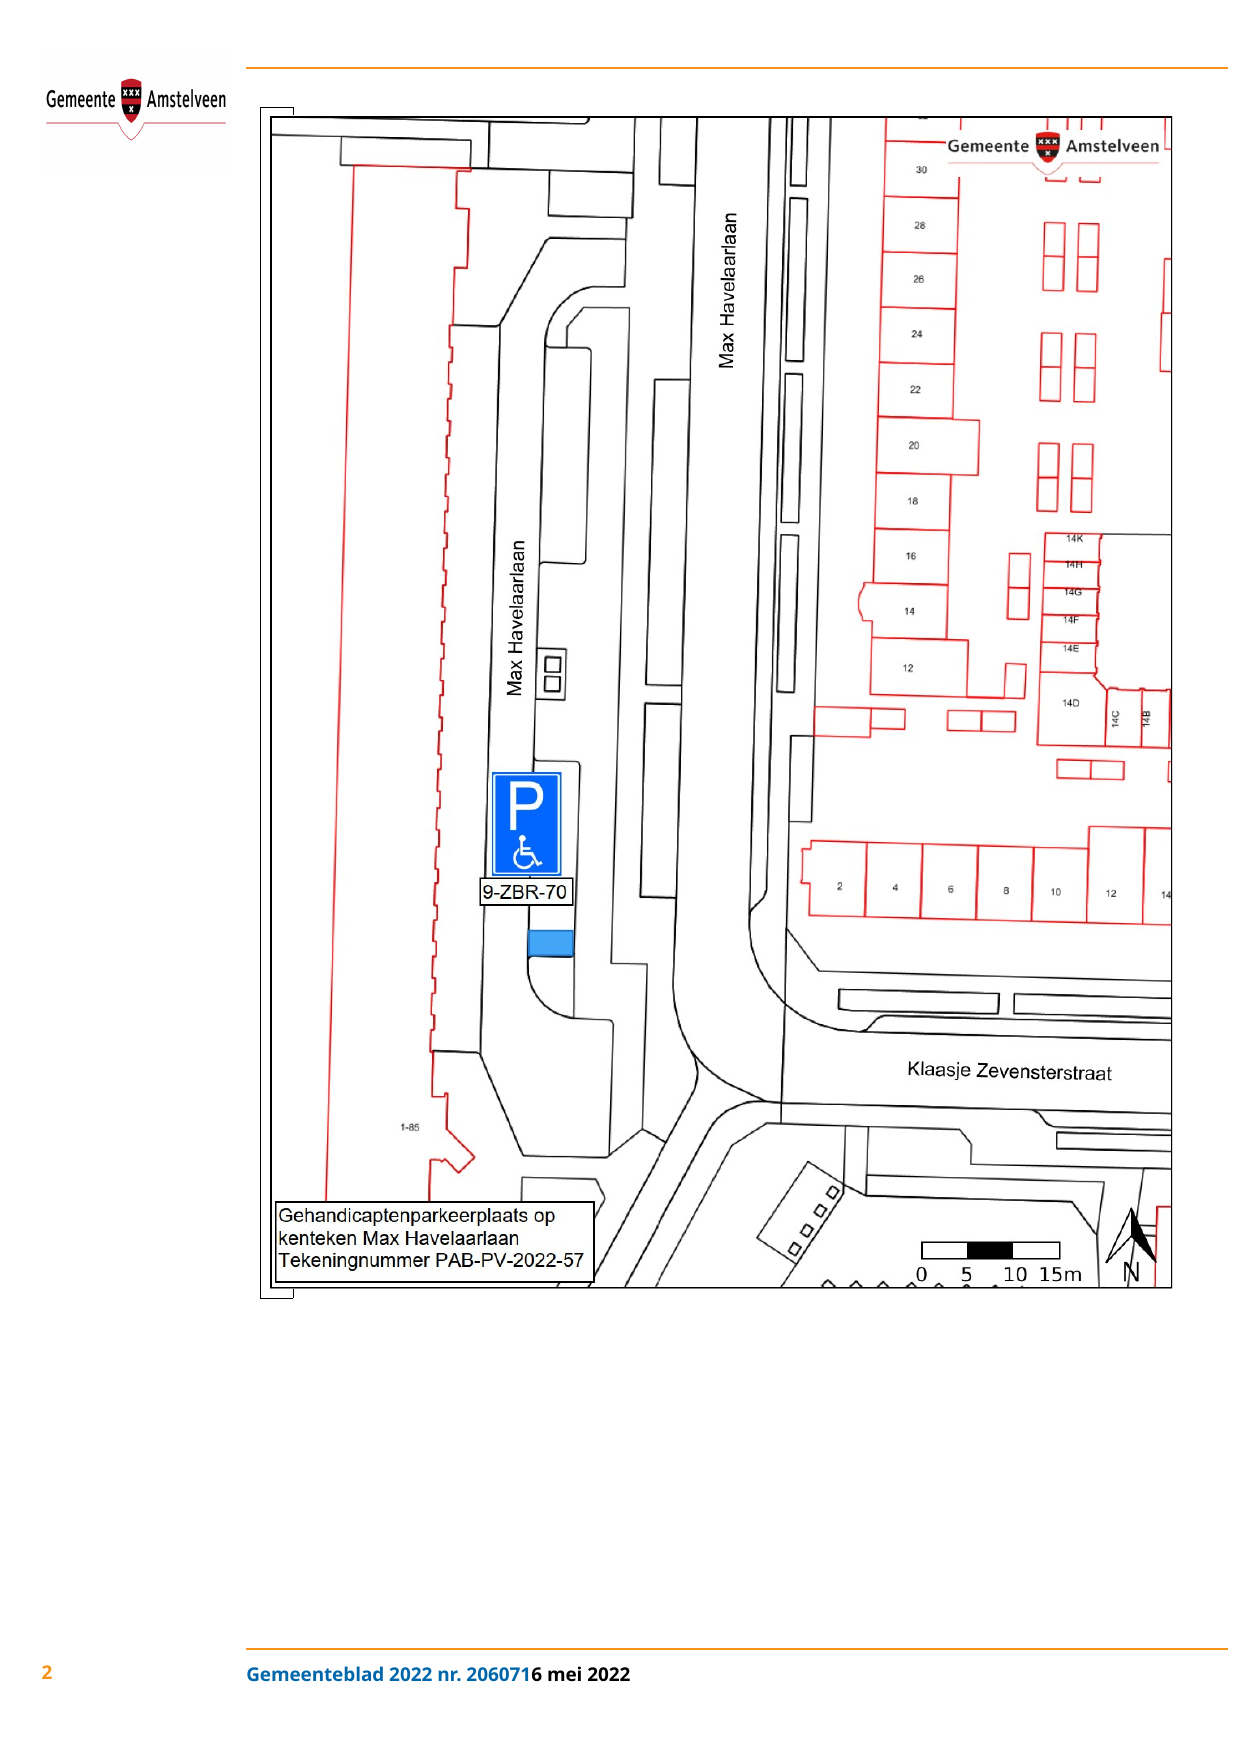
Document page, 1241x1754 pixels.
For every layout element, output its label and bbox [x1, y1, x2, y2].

picture [268, 115, 1173, 1289]
picture [41, 47, 231, 172]
